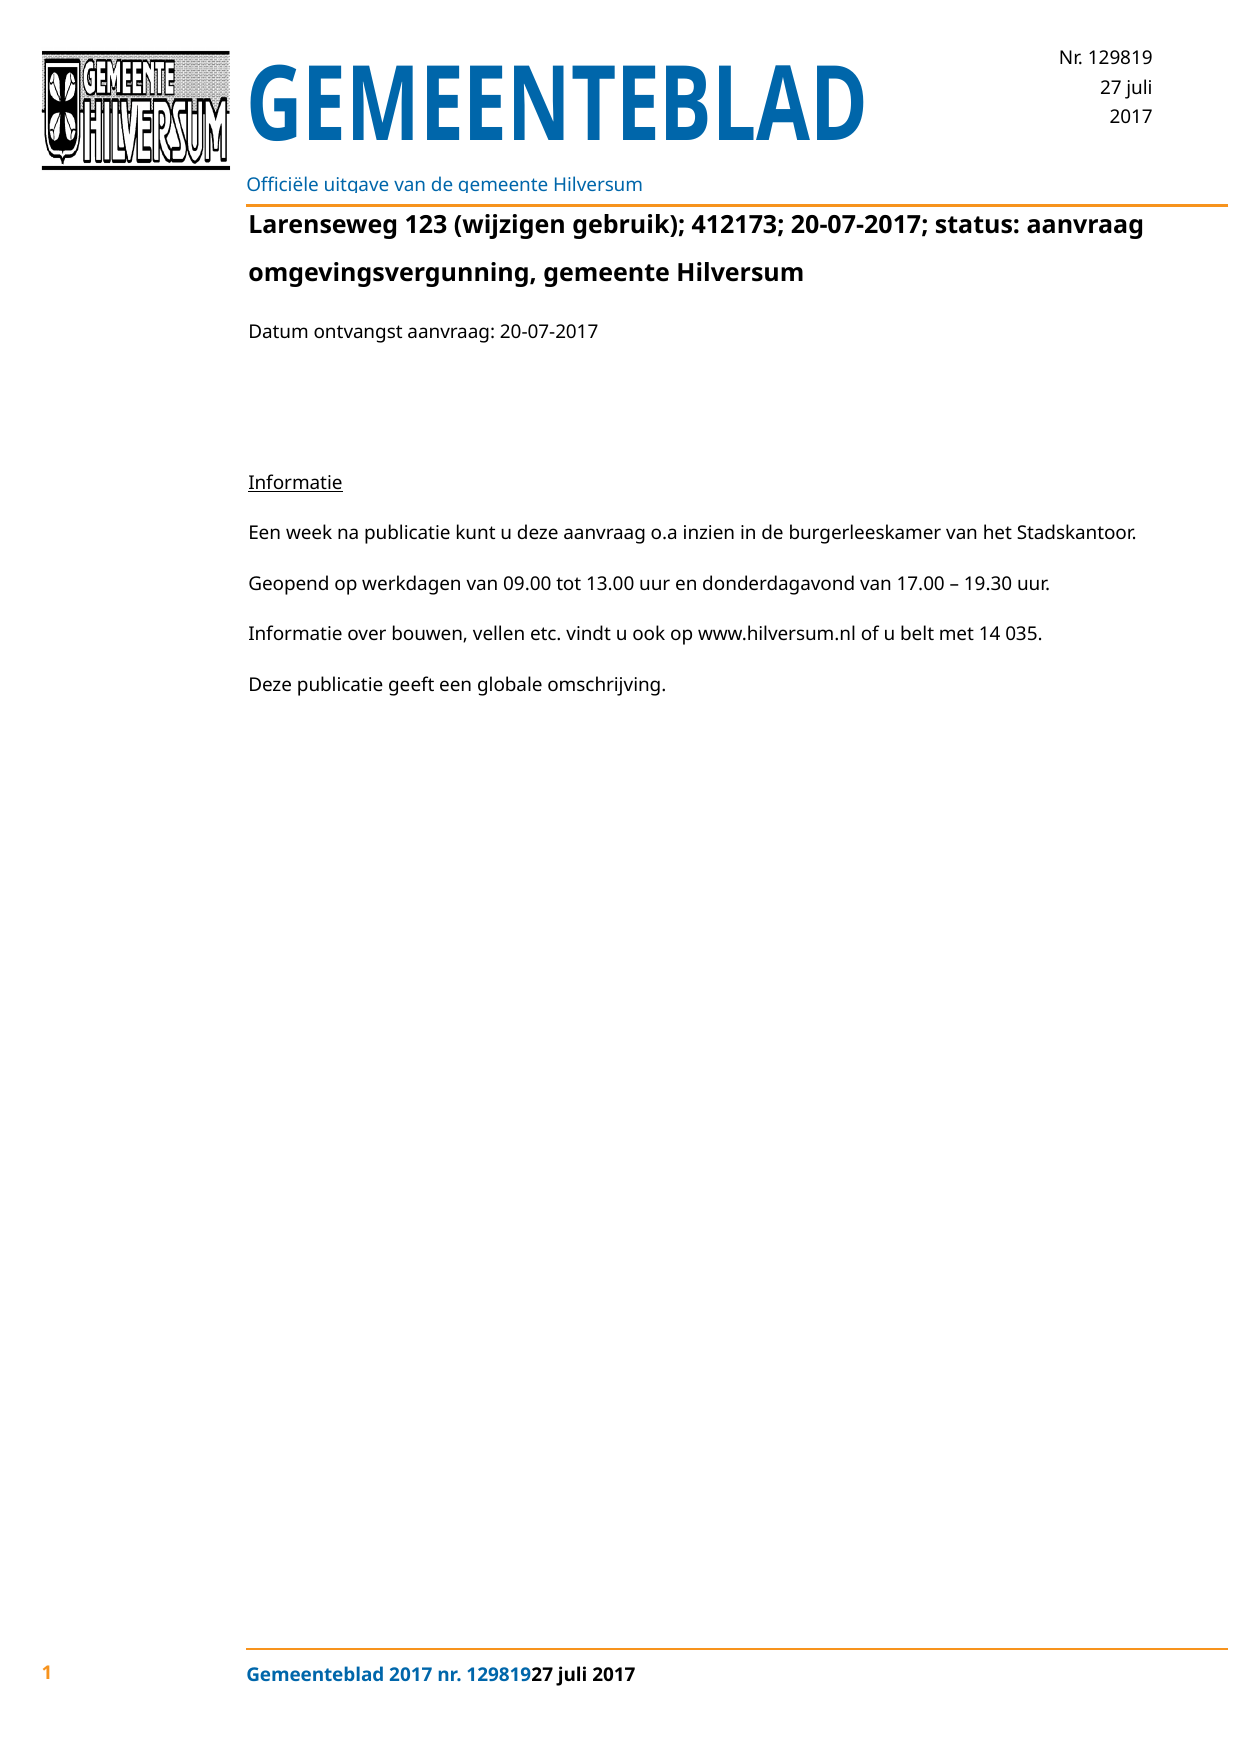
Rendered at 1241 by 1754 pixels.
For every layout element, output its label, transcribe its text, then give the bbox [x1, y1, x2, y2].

text Een week na publicatie kunt u deze aanvraag o.a inzien in de burgerleeskamer van het Stadskantoor. [248, 519, 1152, 545]
picture [41, 47, 231, 172]
text Informatie [248, 469, 1152, 495]
text Datum ontvangst aanvraag: 20-07-2017 [248, 318, 1152, 344]
text Geopend op werkdagen van 09.00 tot 13.00 uur en donderdagavond van 17.00 – 19.30 uur. [248, 570, 1152, 596]
text Larenseweg 123 (wijzigen gebruik); 412173; 20-07-2017; status: aanvraag omgevingsvergunning, gemeente Hilversum [248, 207, 1152, 288]
text Deze publicatie geeft een globale omschrijving. [248, 671, 1152, 697]
text Informatie over bouwen, vellen etc. vindt u ook op www.hilversum.nl of u belt met 14 035. [248, 620, 1152, 646]
